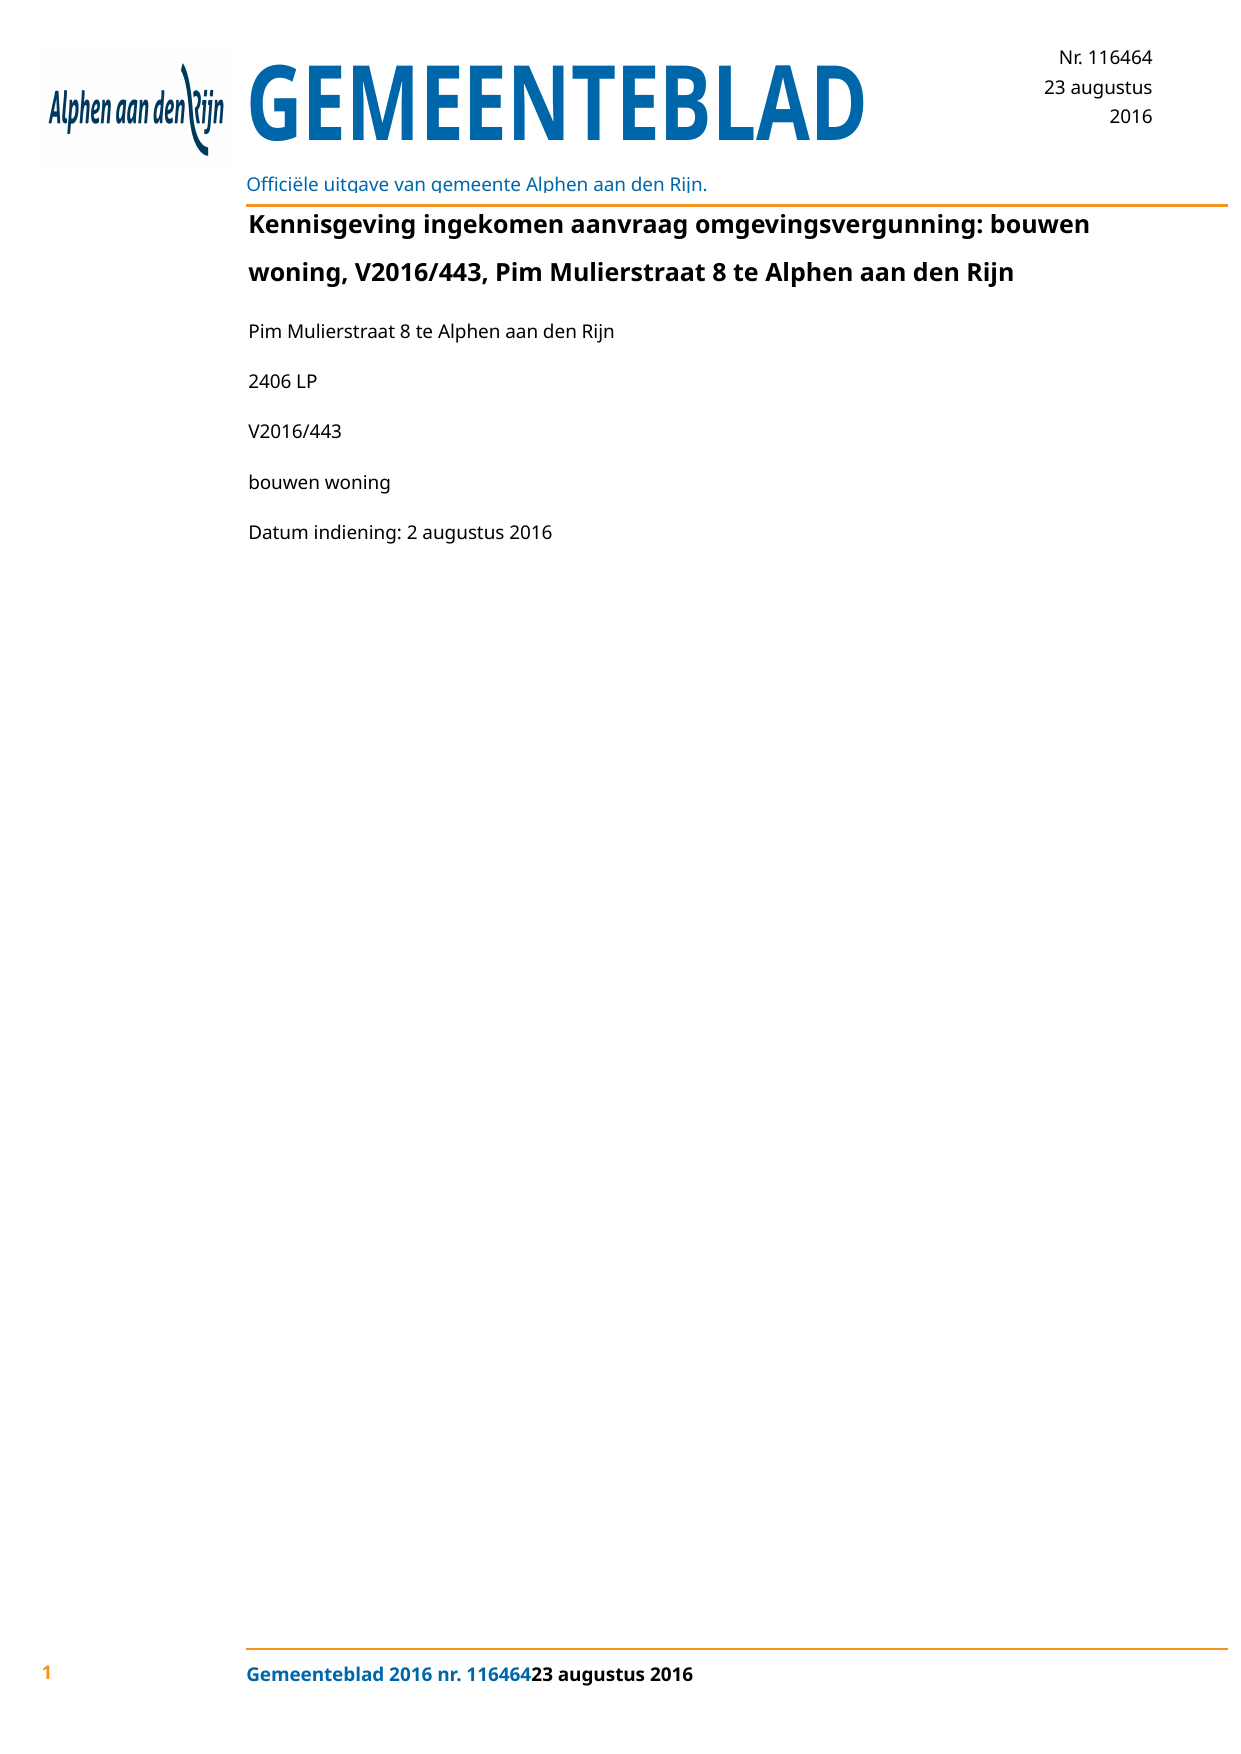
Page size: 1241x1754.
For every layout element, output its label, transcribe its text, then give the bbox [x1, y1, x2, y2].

text 2406 LP [248, 368, 1152, 394]
picture [41, 47, 231, 172]
text bouwen woning [248, 469, 1152, 495]
text Kennisgeving ingekomen aanvraag omgevingsvergunning: bouwen woning, V2016/443, Pim Mulierstraat 8 te Alphen aan den Rijn [248, 207, 1152, 288]
text V2016/443 [248, 419, 1152, 444]
text Datum indiening: 2 augustus 2016 [248, 519, 1152, 545]
text Pim Mulierstraat 8 te Alphen aan den Rijn [248, 318, 1152, 344]
